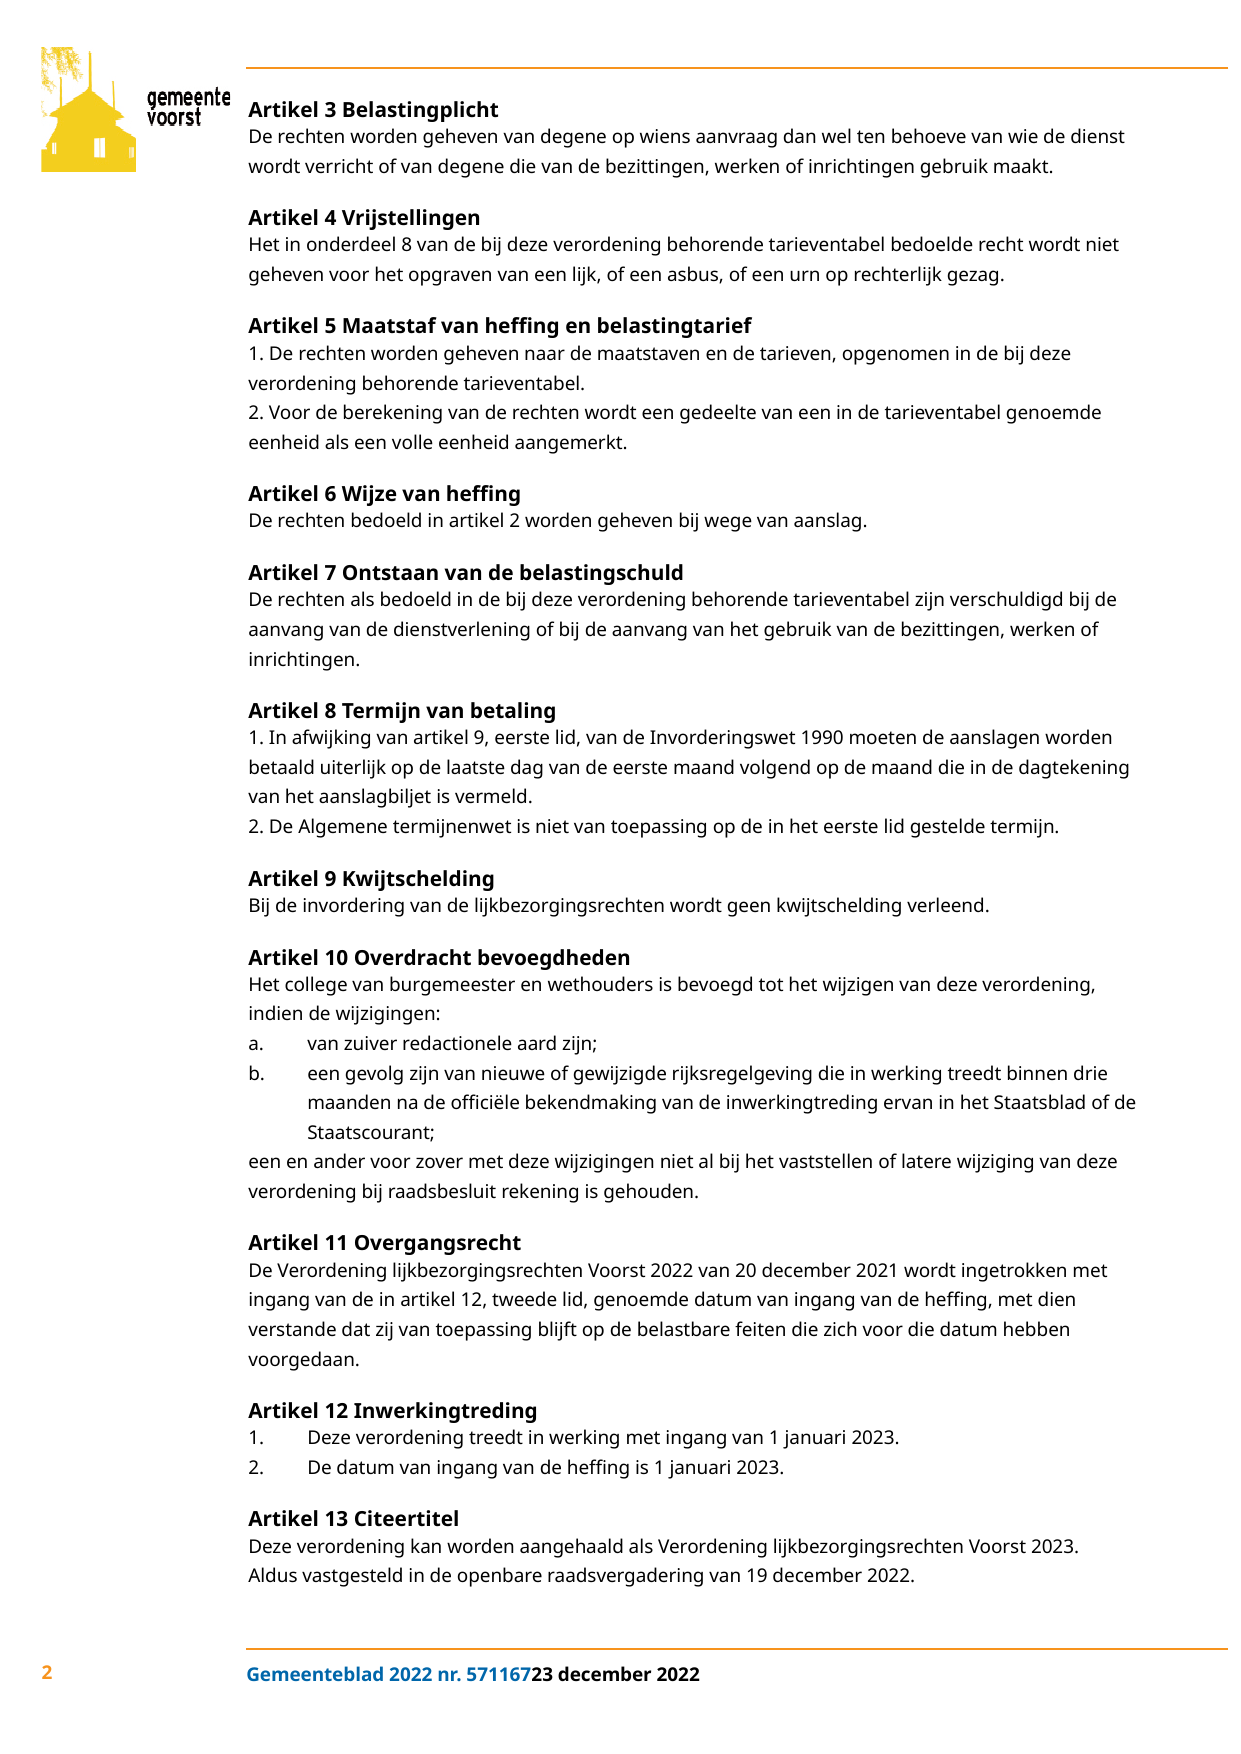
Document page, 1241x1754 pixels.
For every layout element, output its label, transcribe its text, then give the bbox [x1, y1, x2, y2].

text Artikel 5 Maatstaf van heffing en belastingtarief [248, 312, 1152, 340]
text Artikel 7 Ontstaan van de belastingschuld [248, 558, 1152, 587]
picture [41, 47, 231, 172]
text De rechten bedoeld in artikel 2 worden geheven bij wege van aanslag. [248, 508, 1152, 533]
list De datum van ingang van de heffing is 1 januari 2023. [248, 1454, 1152, 1480]
text een en ander voor zover met deze wijzigingen niet al bij het vaststellen of latere wijziging van deze verordening bij raadsbesluit rekening is gehouden. [248, 1148, 1152, 1204]
text Het in onderdeel 8 van de bij deze verordening behorende tarieventabel bedoelde recht wordt niet geheven voor het opgraven van een lijk, of een asbus, of een urn op rechterlijk gezag. [248, 232, 1152, 287]
text Artikel 10 Overdracht bevoegdheden [248, 943, 1152, 971]
text Deze verordening kan worden aangehaald als Verordening lijkbezorgingsrechten Voorst 2023. [248, 1533, 1152, 1559]
text Artikel 12 Inwerkingtreding [248, 1396, 1152, 1424]
text Artikel 13 Citeertitel [248, 1504, 1152, 1533]
text 2. De Algemene termijnenwet is niet van toepassing op de in het eerste lid gestelde termijn. [248, 813, 1152, 839]
text De rechten worden geheven van degene op wiens aanvraag dan wel ten behoeve van wie de dienst wordt verricht of van degene die van de bezittingen, werken of inrichtingen gebruik maakt. [248, 123, 1152, 178]
text 2. Voor de berekening van de rechten wordt een gedeelte van een in de tarieventabel genoemde eenheid als een volle eenheid aangemerkt. [248, 399, 1152, 454]
text Artikel 4 Vrijstellingen [248, 203, 1152, 232]
text Bij de invordering van de lijkbezorgingsrechten wordt geen kwijtschelding verleend. [248, 892, 1152, 918]
text Aldus vastgesteld in de openbare raadsvergadering van 19 december 2022. [248, 1563, 1152, 1588]
text 1. In afwijking van artikel 9, eerste lid, van de Invorderingswet 1990 moeten de aanslagen worden betaald uiterlijk op de laatste dag van de eerste maand volgend op de maand die in de dagtekening van het aanslagbiljet is vermeld. [248, 724, 1152, 809]
list Deze verordening treedt in werking met ingang van 1 januari 2023. [248, 1424, 1152, 1450]
text Het college van burgemeester en wethouders is bevoegd tot het wijzigen van deze verordening, indien de wijzigingen: [248, 971, 1152, 1026]
text De rechten als bedoeld in de bij deze verordening behorende tarieventabel zijn verschuldigd bij de aanvang van de dienstverlening of bij de aanvang van het gebruik van de bezittingen, werken of inrichtingen. [248, 587, 1152, 671]
text Artikel 11 Overgangsrecht [248, 1228, 1152, 1257]
text Artikel 9 Kwijtschelding [248, 864, 1152, 892]
text Artikel 3 Belastingplicht [248, 95, 1152, 123]
text 1. De rechten worden geheven naar de maatstaven en de tarieven, opgenomen in de bij deze verordening behorende tarieventabel. [248, 340, 1152, 395]
text Artikel 6 Wijze van heffing [248, 479, 1152, 508]
text Artikel 8 Termijn van betaling [248, 696, 1152, 724]
text De Verordening lijkbezorgingsrechten Voorst 2022 van 20 december 2021 wordt ingetrokken met ingang van de in artikel 12, tweede lid, genoemde datum van ingang van de heffing, met dien verstande dat zij van toepassing blijft op de belastbare feiten die zich voor die datum hebben voorgedaan. [248, 1257, 1152, 1371]
list een gevolg zijn van nieuwe of gewijzigde rijksregelgeving die in werking treedt binnen drie maanden na de officiële bekendmaking van de inwerkingtreding ervan in het Staatsblad of de Staatscourant; [248, 1060, 1152, 1145]
list van zuiver redactionele aard zijn; [248, 1030, 1152, 1056]
